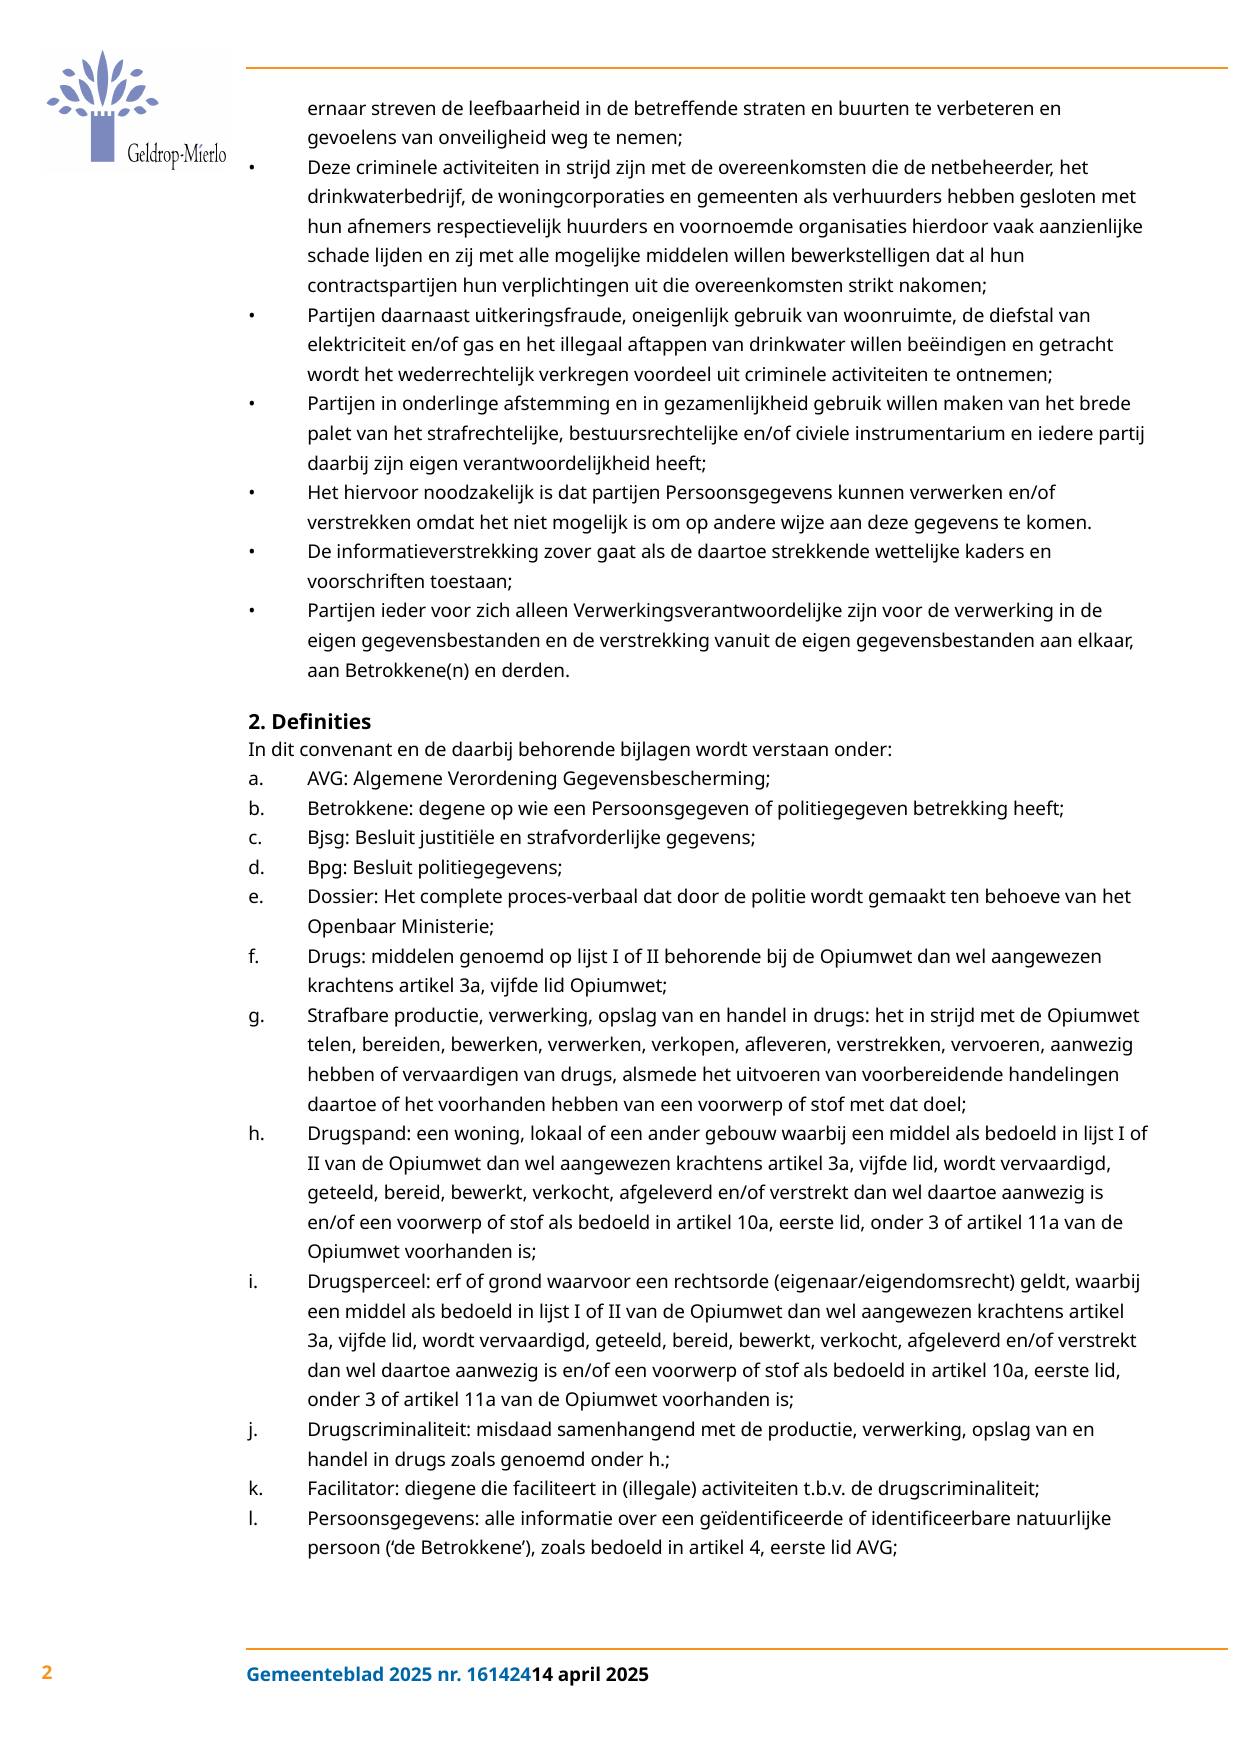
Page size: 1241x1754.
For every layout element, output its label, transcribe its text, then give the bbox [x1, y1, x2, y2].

list Drugspand: een woning, lokaal of een ander gebouw waarbij een middel als bedoeld in lijst I of II van de Opiumwet dan wel aangewezen krachtens artikel 3a, vijfde lid, wordt vervaardigd, geteeld, bereid, bewerkt, verkocht, afgeleverd en/of verstrekt dan wel daartoe aanwezig is en/of een voorwerp of stof als bedoeld in artikel 10a, eerste lid, onder 3 of artikel 11a van de Opiumwet voorhanden is; [248, 1120, 1152, 1264]
list Facilitator: diegene die faciliteert in (illegale) activiteiten t.b.v. de drugscriminaliteit; [248, 1475, 1152, 1501]
list Betrokkene: degene op wie een Persoonsgegeven of politiegegeven betrekking heeft; [248, 795, 1152, 821]
list Drugs: middelen genoemd op lijst I of II behorende bij de Opiumwet dan wel aangewezen krachtens artikel 3a, vijfde lid Opiumwet; [248, 943, 1152, 998]
list Partijen ieder voor zich alleen Verwerkingsverantwoordelijke zijn voor de verwerking in de eigen gegevensbestanden en de verstrekking vanuit de eigen gegevensbestanden aan elkaar, aan Betrokkene(n) en derden. [248, 598, 1152, 683]
list Partijen in onderlinge afstemming en in gezamenlijkheid gebruik willen maken van het brede palet van het strafrechtelijke, bestuursrechtelijke en/of civiele instrumentarium en iedere partij daarbij zijn eigen verantwoordelijkheid heeft; [248, 391, 1152, 476]
text 2. Definities [248, 707, 1152, 736]
list Persoonsgegevens: alle informatie over een geïdentificeerde of identificeerbare natuurlijke persoon (‘de Betrokkene’), zoals bedoeld in artikel 4, eerste lid AVG; [248, 1505, 1152, 1560]
picture [41, 47, 231, 172]
list Drugscriminaliteit: misdaad samenhangend met de productie, verwerking, opslag van en handel in drugs zoals genoemd onder h.; [248, 1416, 1152, 1471]
list ernaar streven de leefbaarheid in de betreffende straten en buurten te verbeteren en gevoelens van onveiligheid weg te nemen; [248, 95, 1152, 150]
list Drugsperceel: erf of grond waarvoor een rechtsorde (eigenaar/eigendomsrecht) geldt, waarbij een middel als bedoeld in lijst I of II van de Opiumwet dan wel aangewezen krachtens artikel 3a, vijfde lid, wordt vervaardigd, geteeld, bereid, bewerkt, verkocht, afgeleverd en/of verstrekt dan wel daartoe aanwezig is en/of een voorwerp of stof als bedoeld in artikel 10a, eerste lid, onder 3 of artikel 11a van de Opiumwet voorhanden is; [248, 1268, 1152, 1412]
list Partijen daarnaast uitkeringsfraude, oneigenlijk gebruik van woonruimte, de diefstal van elektriciteit en/of gas en het illegaal aftappen van drinkwater willen beëindigen en getracht wordt het wederrechtelijk verkregen voordeel uit criminele activiteiten te ontnemen; [248, 302, 1152, 387]
list Deze criminele activiteiten in strijd zijn met de overeenkomsten die de netbeheerder, het drinkwaterbedrijf, de woningcorporaties en gemeenten als verhuurders hebben gesloten met hun afnemers respectievelijk huurders en voornoemde organisaties hierdoor vaak aanzienlijke schade lijden en zij met alle mogelijke middelen willen bewerkstelligen dat al hun contractspartijen hun verplichtingen uit die overeenkomsten strikt nakomen; [248, 154, 1152, 298]
list Strafbare productie, verwerking, opslag van en handel in drugs: het in strijd met de Opiumwet telen, bereiden, bewerken, verwerken, verkopen, afleveren, verstrekken, vervoeren, aanwezig hebben of vervaardigen van drugs, alsmede het uitvoeren van voorbereidende handelingen daartoe of het voorhanden hebben van een voorwerp of stof met dat doel; [248, 1002, 1152, 1116]
list De informatieverstrekking zover gaat als de daartoe strekkende wettelijke kaders en voorschriften toestaan; [248, 538, 1152, 594]
list Bjsg: Besluit justitiële en strafvorderlijke gegevens; [248, 824, 1152, 850]
list Het hiervoor noodzakelijk is dat partijen Persoonsgegevens kunnen verwerken en/of verstrekken omdat het niet mogelijk is om op andere wijze aan deze gegevens te komen. [248, 479, 1152, 535]
list Dossier: Het complete proces-verbaal dat door de politie wordt gemaakt ten behoeve van het Openbaar Ministerie; [248, 884, 1152, 939]
list AVG: Algemene Verordening Gegevensbescherming; [248, 765, 1152, 791]
text In dit convenant en de daarbij behorende bijlagen wordt verstaan onder: [248, 736, 1152, 761]
list Bpg: Besluit politiegegevens; [248, 854, 1152, 880]
